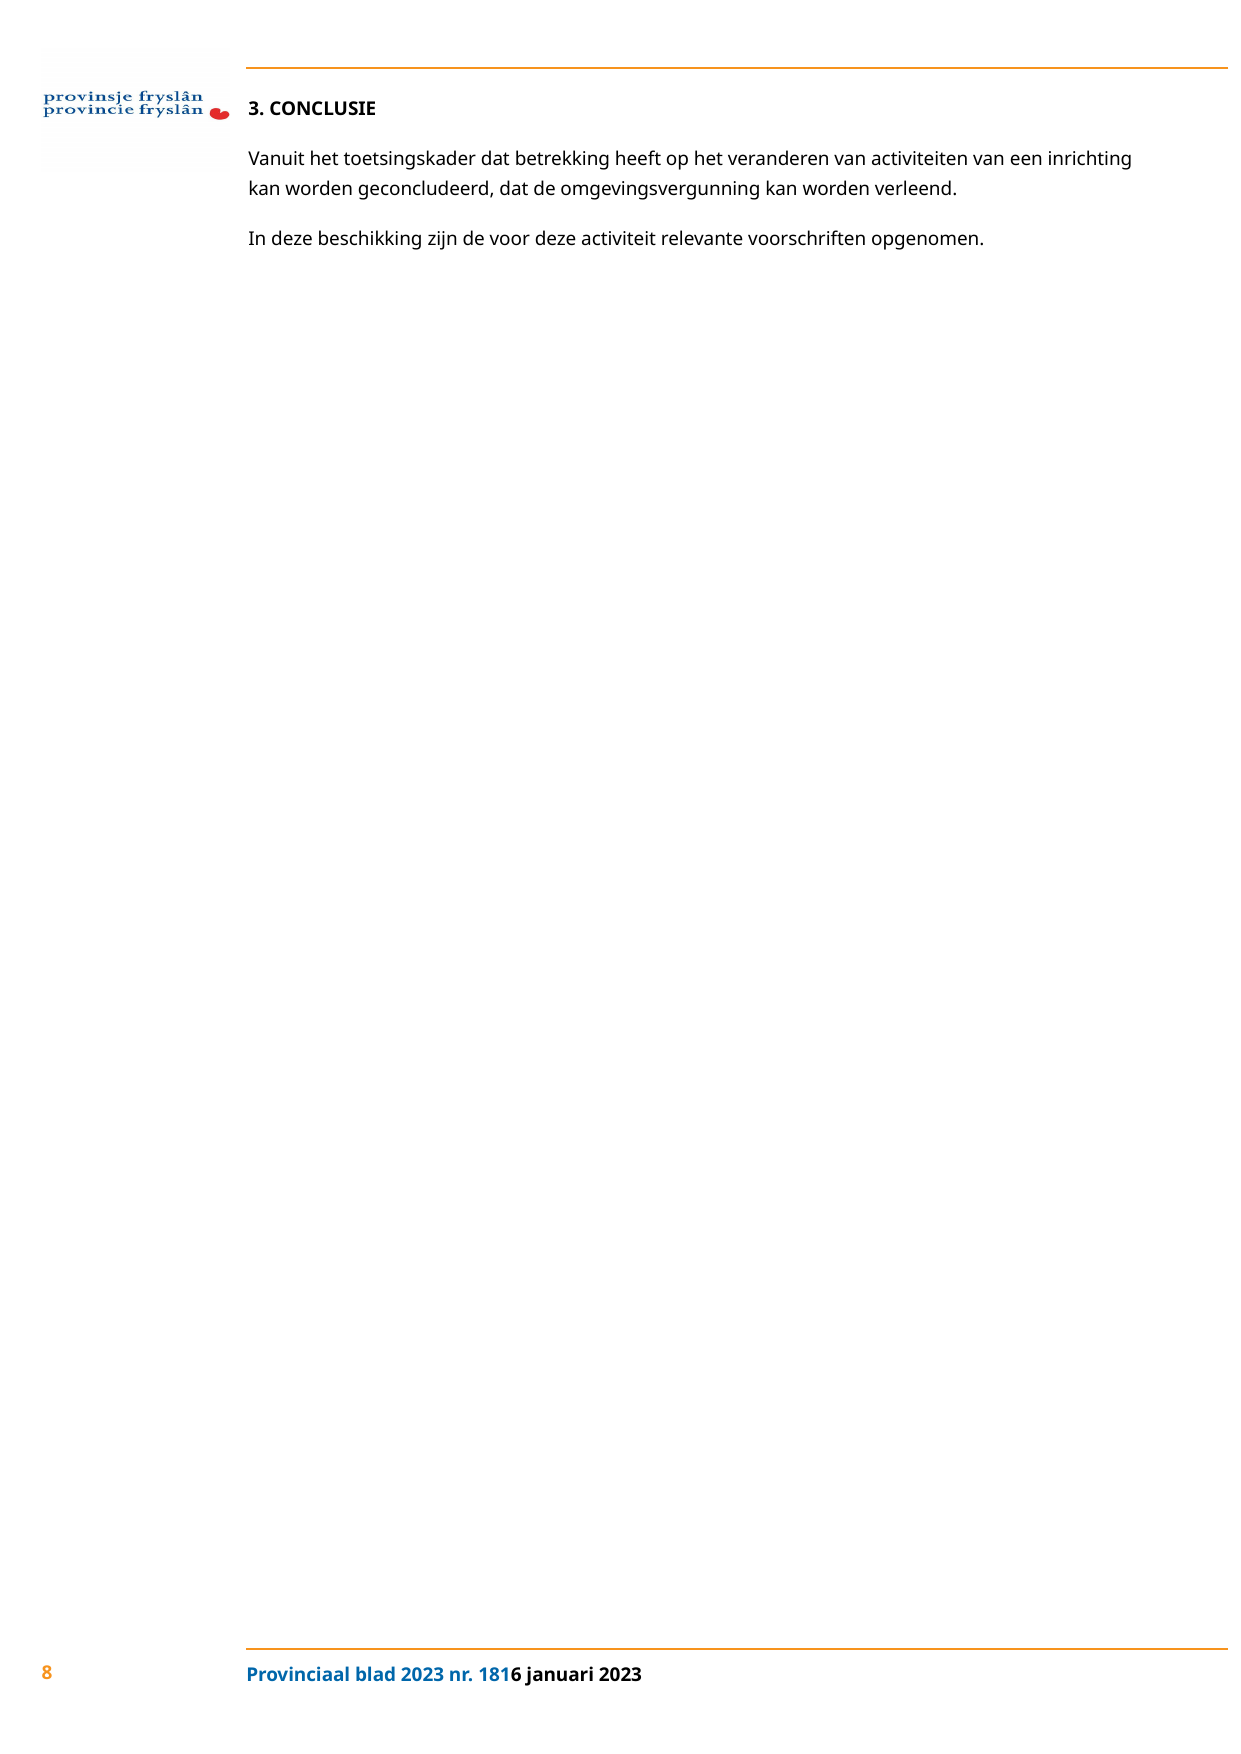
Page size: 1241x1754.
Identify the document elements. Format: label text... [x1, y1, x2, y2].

text 3. CONCLUSIE [248, 95, 1152, 121]
text In deze beschikking zijn de voor deze activiteit relevante voorschriften opgenomen. [248, 225, 1152, 251]
text Vanuit het toetsingskader dat betrekking heeft op het veranderen van activiteiten van een inrichting kan worden geconcludeerd, dat de omgevingsvergunning kan worden verleend. [248, 145, 1152, 201]
picture [41, 47, 231, 172]
